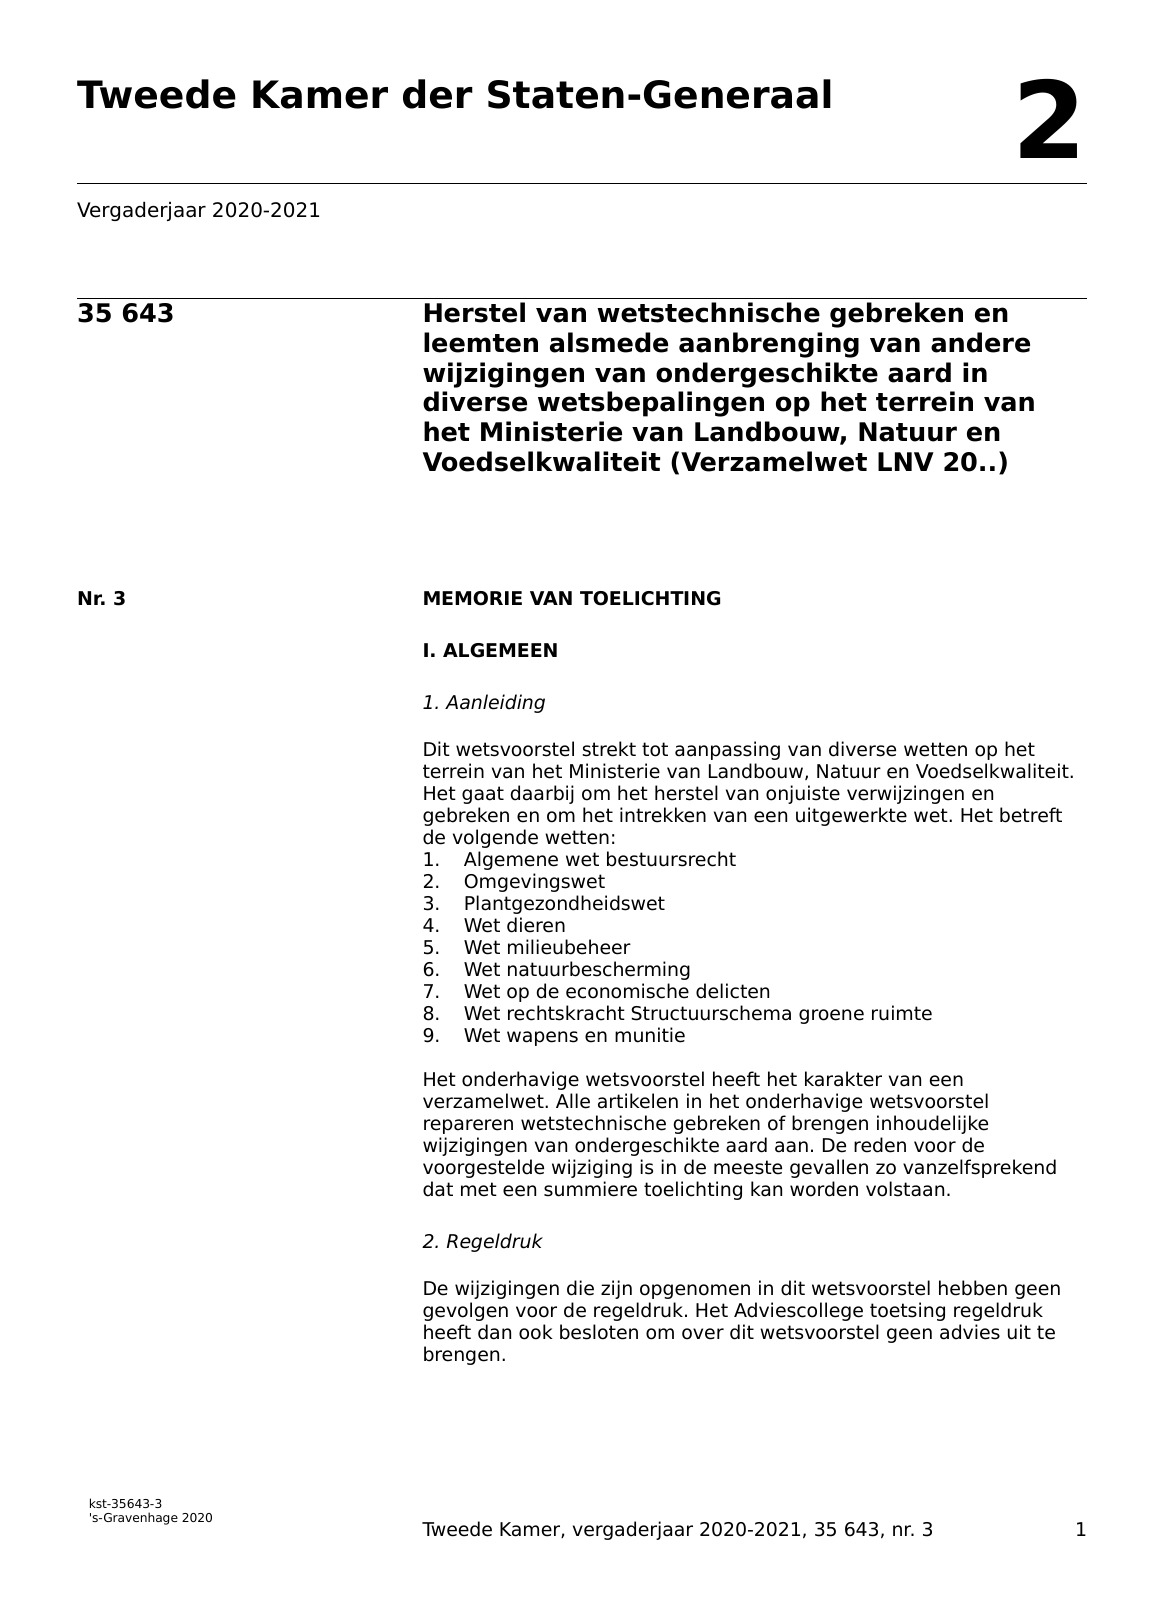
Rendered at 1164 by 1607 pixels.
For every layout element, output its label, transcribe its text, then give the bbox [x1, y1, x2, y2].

text 6. Wet natuurbescherming [422, 959, 1087, 981]
text kst-35643-3 [88, 1497, 323, 1511]
table_cell Vergaderjaar 2020-2021 [77, 184, 1087, 298]
text 9. Wet wapens en munitie [422, 1025, 1087, 1047]
text 2. Omgevingswet [422, 871, 1087, 893]
table_header 2 [886, 59, 1087, 183]
text 's-Gravenhage 2020 [88, 1511, 323, 1525]
table_header Tweede Kamer der Staten-Generaal [77, 59, 886, 183]
subtitle 1. Aanleiding [422, 692, 1087, 714]
text Dit wetsvoorstel strekt tot aanpassing van diverse wetten op het terrein van het Ministerie van Landbouw, Natuur en Voedselkwaliteit. Het gaat daarbij om het herstel van onjuiste verwijzingen en gebreken en om het intrekken van een uitgewerkte wet. Het betreft de volgende wetten: [422, 739, 1087, 849]
subtitle Nr. 3 MEMORIE VAN TOELICHTING [77, 588, 1087, 610]
text 8. Wet rechtskracht Structuurschema groene ruimte [422, 1003, 1087, 1025]
text 7. Wet op de economische delicten [422, 981, 1087, 1003]
text 5. Wet milieubeheer [422, 937, 1087, 959]
subtitle 35 643 Herstel van wetstechnische gebreken en leemten alsmede aanbrenging van andere wijzigingen van ondergeschikte aard in diverse wetsbepalingen op het terrein van het Ministerie van Landbouw, Natuur en Voedselkwaliteit (Verzamelwet LNV 20..) [77, 299, 1087, 477]
text 3. Plantgezondheidswet [422, 893, 1087, 915]
subtitle I. ALGEMEEN [422, 640, 1087, 662]
text 1. Algemene wet bestuursrecht [422, 849, 1087, 871]
text 4. Wet dieren [422, 915, 1087, 937]
text De wijzigingen die zijn opgenomen in dit wetsvoorstel hebben geen gevolgen voor de regeldruk. Het Adviescollege toetsing regeldruk heeft dan ook besloten om over dit wetsvoorstel geen advies uit te brengen. [422, 1278, 1087, 1366]
subtitle 2. Regeldruk [422, 1231, 1087, 1253]
text Het onderhavige wetsvoorstel heeft het karakter van een verzamelwet. Alle artikelen in het onderhavige wetsvoorstel repareren wetstechnische gebreken of brengen inhoudelijke wijzigingen van ondergeschikte aard aan. De reden voor de voorgestelde wijziging is in de meeste gevallen zo vanzelfsprekend dat met een summiere toelichting kan worden volstaan. [422, 1069, 1087, 1201]
